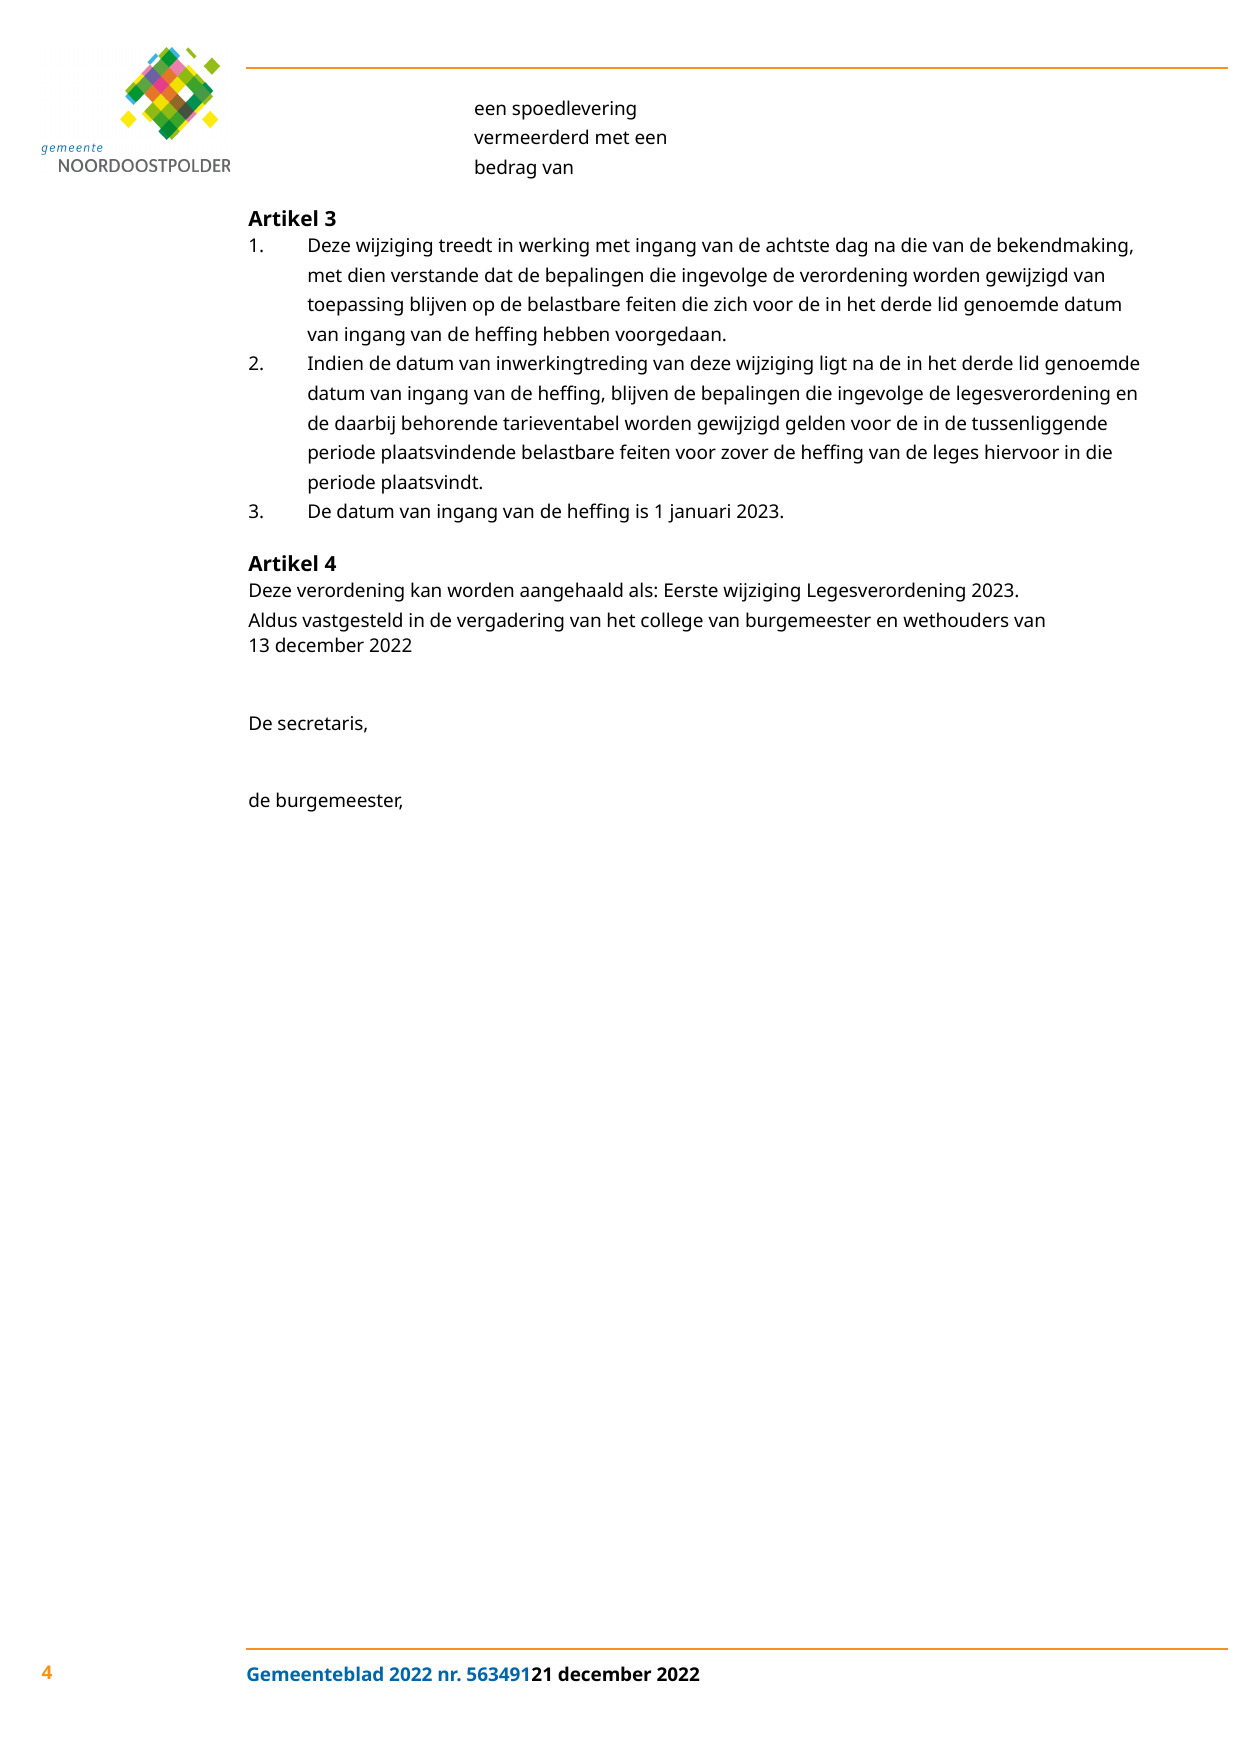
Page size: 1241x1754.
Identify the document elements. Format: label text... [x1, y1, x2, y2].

table_cell [926, 95, 1152, 180]
text de burgemeester, [248, 787, 1152, 813]
list Indien de datum van inwerkingtreding van deze wijziging ligt na de in het derde lid genoemde datum van ingang van de heffing, blijven de bepalingen die ingevolge de legesverordening en de daarbij behorende tarieventabel worden gewijzigd gelden voor de in de tussenliggende periode plaatsvindende belastbare feiten voor zover de heffing van de leges hiervoor in die periode plaatsvindt. [248, 351, 1152, 494]
text De secretaris, [248, 710, 1152, 736]
text Artikel 4 [248, 549, 1152, 577]
text Deze verordening kan worden aangehaald als: Eerste wijziging Legesverordening 2023. [248, 577, 1152, 603]
text Aldus vastgesteld in de vergadering van het college van burgemeester en wethouders van [248, 607, 1152, 633]
list Deze wijziging treedt in werking met ingang van de achtste dag na die van de bekendmaking, met dien verstande dat de bepalingen die ingevolge de verordening worden gewijzigd van toepassing blijven op de belastbare feiten die zich voor de in het derde lid genoemde datum van ingang van de heffing hebben voorgedaan. [248, 232, 1152, 347]
table_cell [248, 95, 474, 180]
text Artikel 3 [248, 204, 1152, 232]
picture [41, 47, 231, 172]
text 13 december 2022 [248, 633, 1152, 658]
table_cell [700, 95, 926, 180]
table_cell een spoedlevering vermeerderd met een bedrag van [474, 95, 700, 180]
list De datum van ingang van de heffing is 1 januari 2023. [248, 498, 1152, 524]
